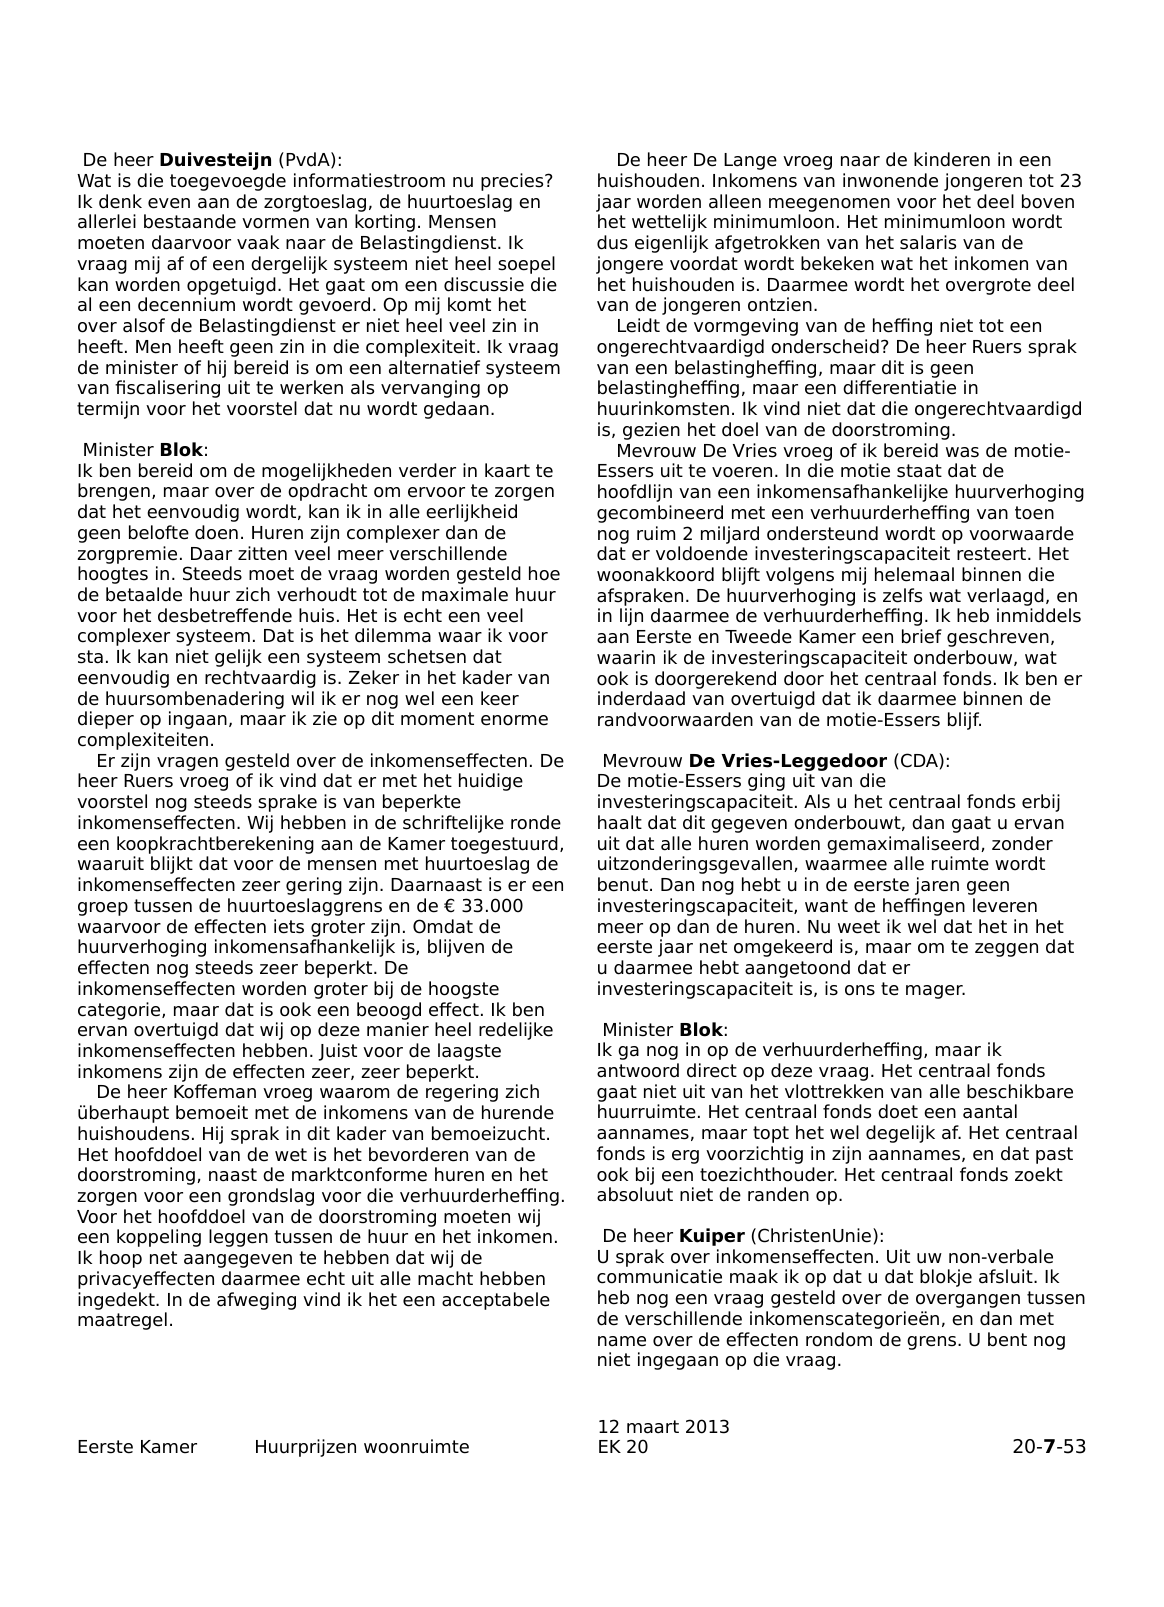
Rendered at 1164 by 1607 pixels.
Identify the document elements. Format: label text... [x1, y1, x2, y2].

text Leidt de vormgeving van de heffing niet tot een ongerechtvaardigd onderscheid? De heer Ruers sprak van een belastingheffing, maar dit is geen belastingheffing, maar een differentiatie in huurinkomsten. Ik vind niet dat die ongerechtvaardigd is, gezien het doel van de doorstroming. [596, 316, 1087, 440]
text Minister Blok: [77, 440, 567, 460]
text Minister Blok: [596, 1019, 1087, 1040]
text De heer Kuiper (ChristenUnie): [596, 1226, 1087, 1247]
text Ik ga nog in op de verhuurderheffing, maar ik antwoord direct op deze vraag. Het centraal fonds gaat niet uit van het vlottrekken van alle beschikbare huurruimte. Het centraal fonds doet een aantal aannames, maar topt het wel degelijk af. Het centraal fonds is erg voorzichtig in zijn aannames, en dat past ook bij een toezichthouder. Het centraal fonds zoekt absoluut niet de randen op. [596, 1040, 1087, 1206]
text De heer Koffeman vroeg waarom de regering zich überhaupt bemoeit met de inkomens van de hurende huishoudens. Hij sprak in dit kader van bemoeizucht. Het hoofddoel van de wet is het bevorderen van de doorstroming, naast de marktconforme huren en het zorgen voor een grondslag voor die verhuurderheffing. Voor het hoofddoel van de doorstroming moeten wij een koppeling leggen tussen de huur en het inkomen. Ik hoop net aangegeven te hebben dat wij de privacyeffecten daarmee echt uit alle macht hebben ingedekt. In de afweging vind ik het een acceptabele maatregel. [77, 1082, 567, 1331]
text U sprak over inkomenseffecten. Uit uw non-verbale communicatie maak ik op dat u dat blokje afsluit. Ik heb nog een vraag gesteld over de overgangen tussen de verschillende inkomenscategorieën, en dan met name over de effecten rondom de grens. U bent nog niet ingegaan op die vraag. [596, 1247, 1087, 1371]
text Mevrouw De Vries vroeg of ik bereid was de motie-Essers uit te voeren. In die motie staat dat de hoofdlijn van een inkomensafhankelijke huurverhoging gecombineerd met een verhuurderheffing van toen nog ruim 2 miljard ondersteund wordt op voorwaarde dat er voldoende investeringscapaciteit resteert. Het woonakkoord blijft volgens mij helemaal binnen die afspraken. De huurverhoging is zelfs wat verlaagd, en in lijn daarmee de verhuurderheffing. Ik heb inmiddels aan Eerste en Tweede Kamer een brief geschreven, waarin ik de investeringscapaciteit onderbouw, wat ook is doorgerekend door het centraal fonds. Ik ben er inderdaad van overtuigd dat ik daarmee binnen de randvoorwaarden van de motie-Essers blijf. [596, 440, 1087, 731]
text De heer De Lange vroeg naar de kinderen in een huishouden. Inkomens van inwonende jongeren tot 23 jaar worden alleen meegenomen voor het deel boven het wettelijk minimumloon. Het minimumloon wordt dus eigenlijk afgetrokken van het salaris van de jongere voordat wordt bekeken wat het inkomen van het huishouden is. Daarmee wordt het overgrote deel van de jongeren ontzien. [596, 150, 1087, 316]
text De heer Duivesteijn (PvdA): [77, 150, 567, 171]
text Wat is die toegevoegde informatiestroom nu precies? Ik denk even aan de zorgtoeslag, de huurtoeslag en allerlei bestaande vormen van korting. Mensen moeten daarvoor vaak naar de Belastingdienst. Ik vraag mij af of een dergelijk systeem niet heel soepel kan worden opgetuigd. Het gaat om een discussie die al een decennium wordt gevoerd. Op mij komt het over alsof de Belastingdienst er niet heel veel zin in heeft. Men heeft geen zin in die complexiteit. Ik vraag de minister of hij bereid is om een alternatief systeem van fiscalisering uit te werken als vervanging op termijn voor het voorstel dat nu wordt gedaan. [77, 171, 567, 420]
text Ik ben bereid om de mogelijkheden verder in kaart te brengen, maar over de opdracht om ervoor te zorgen dat het eenvoudig wordt, kan ik in alle eerlijkheid geen belofte doen. Huren zijn complexer dan de zorgpremie. Daar zitten veel meer verschillende hoogtes in. Steeds moet de vraag worden gesteld hoe de betaalde huur zich verhoudt tot de maximale huur voor het desbetreffende huis. Het is echt een veel complexer systeem. Dat is het dilemma waar ik voor sta. Ik kan niet gelijk een systeem schetsen dat eenvoudig en rechtvaardig is. Zeker in het kader van de huursombenadering wil ik er nog wel een keer dieper op ingaan, maar ik zie op dit moment enorme complexiteiten. [77, 460, 567, 751]
text De motie-Essers ging uit van die investeringscapaciteit. Als u het centraal fonds erbij haalt dat dit gegeven onderbouwt, dan gaat u ervan uit dat alle huren worden gemaximaliseerd, zonder uitzonderingsgevallen, waarmee alle ruimte wordt benut. Dan nog hebt u in de eerste jaren geen investeringscapaciteit, want de heffingen leveren meer op dan de huren. Nu weet ik wel dat het in het eerste jaar net omgekeerd is, maar om te zeggen dat u daarmee hebt aangetoond dat er investeringscapaciteit is, is ons te mager. [596, 771, 1087, 999]
text Er zijn vragen gesteld over de inkomenseffecten. De heer Ruers vroeg of ik vind dat er met het huidige voorstel nog steeds sprake is van beperkte inkomenseffecten. Wij hebben in de schriftelijke ronde een koopkrachtberekening aan de Kamer toegestuurd, waaruit blijkt dat voor de mensen met huurtoeslag de inkomenseffecten zeer gering zijn. Daarnaast is er een groep tussen de huurtoeslaggrens en de € 33.000 waarvoor de effecten iets groter zijn. Omdat de huurverhoging inkomensafhankelijk is, blijven de effecten nog steeds zeer beperkt. De inkomenseffecten worden groter bij de hoogste categorie, maar dat is ook een beoogd effect. Ik ben ervan overtuigd dat wij op deze manier heel redelijke inkomenseffecten hebben. Juist voor de laagste inkomens zijn de effecten zeer, zeer beperkt. [77, 751, 567, 1082]
text Mevrouw De Vries-Leggedoor (CDA): [596, 751, 1087, 771]
